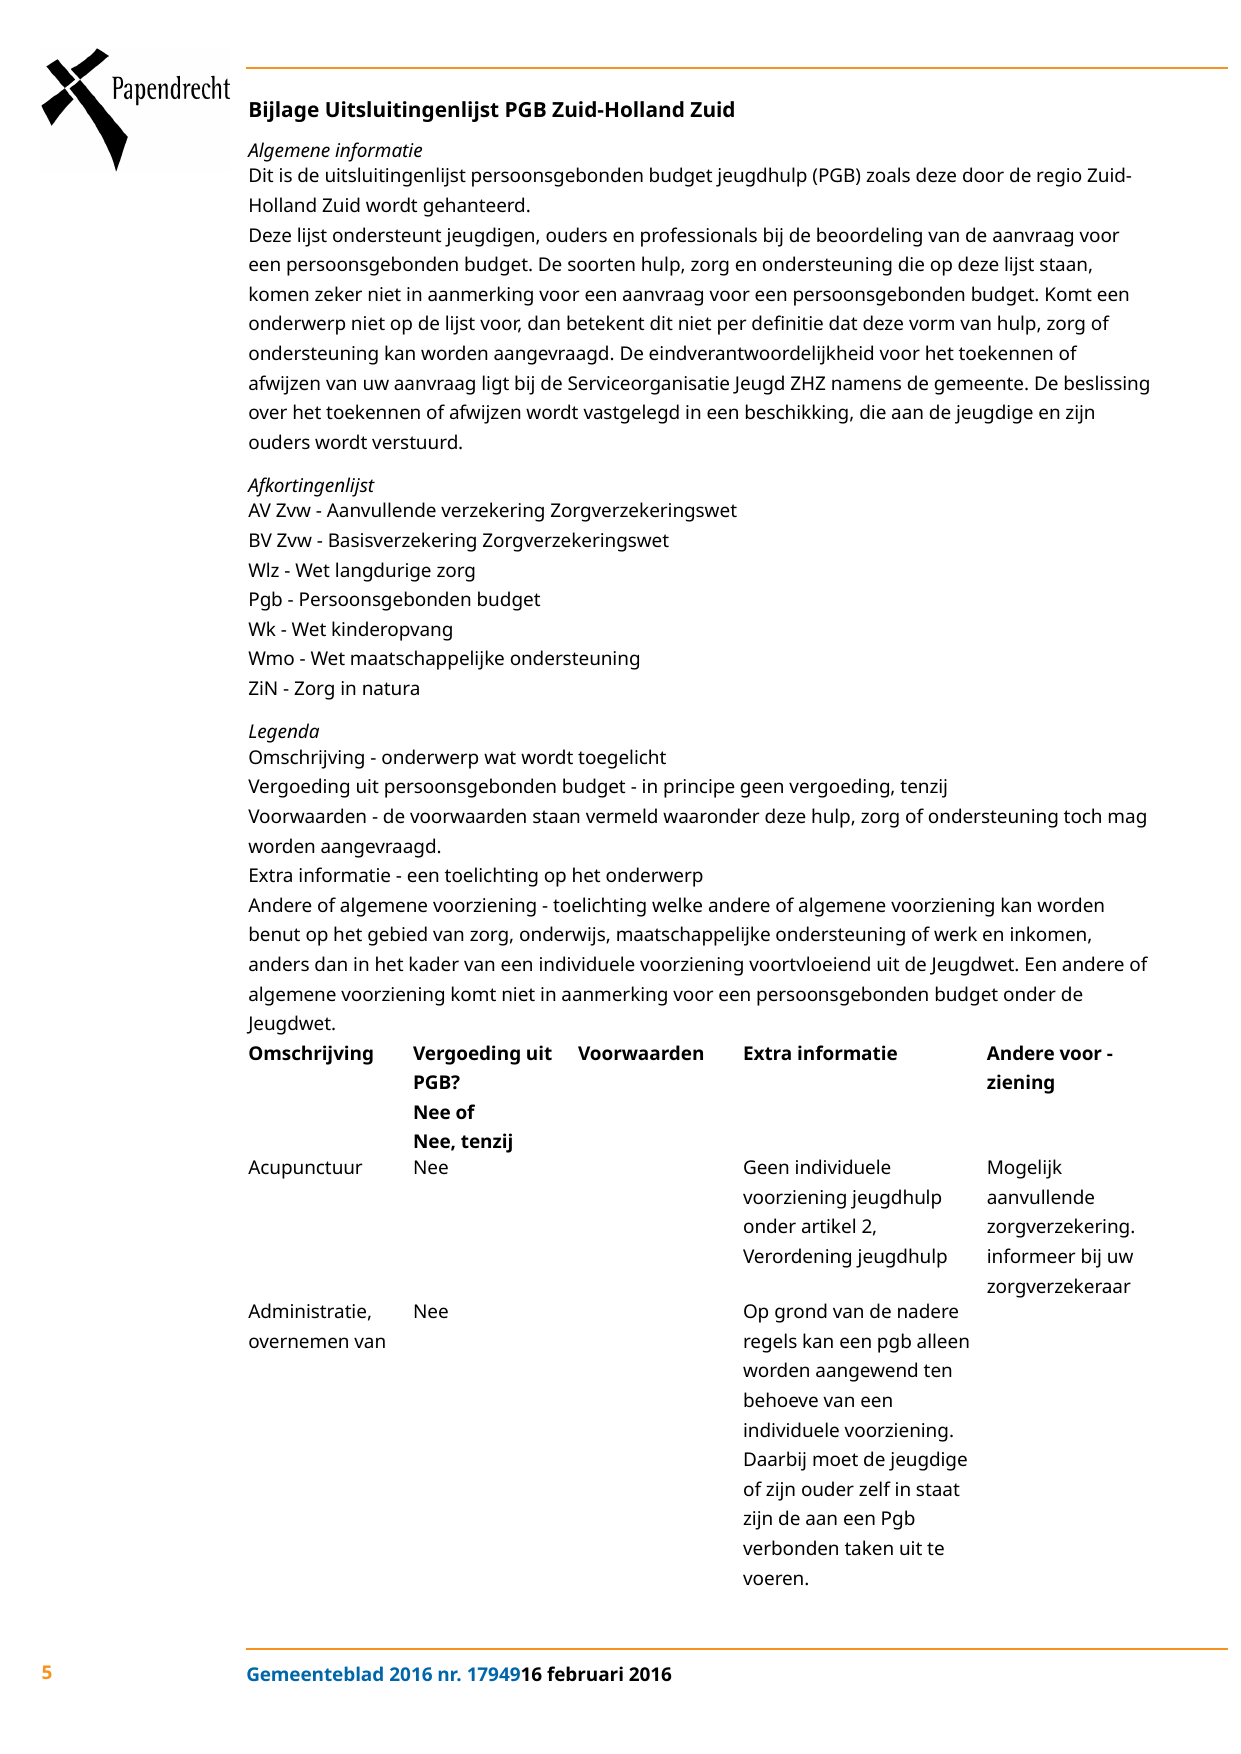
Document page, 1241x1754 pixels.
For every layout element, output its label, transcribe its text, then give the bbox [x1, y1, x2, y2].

text Vergoeding uit persoonsgebonden budget - in principe geen vergoeding, tenzij [248, 774, 1152, 799]
table_cell [578, 1155, 743, 1298]
picture [41, 47, 231, 172]
text ZiN - Zorg in natura [248, 675, 1152, 701]
text Pgb - Persoonsgebonden budget [248, 586, 1152, 612]
table_header Voorwaarden [578, 1040, 743, 1154]
table_cell [578, 1299, 743, 1591]
table_header Vergoeding uit PGB? Nee of Nee, tenzij [413, 1040, 578, 1154]
text Omschrijving - onderwerp wat wordt toegelicht [248, 744, 1152, 770]
table_cell Acupunctuur [248, 1155, 413, 1298]
text Bijlage Uitsluitingenlijst PGB Zuid-Holland Zuid [248, 95, 1152, 123]
text Voorwaarden - de voorwaarden staan vermeld waaronder deze hulp, zorg of ondersteuning toch mag worden aangevraagd. [248, 803, 1152, 858]
text Wmo - Wet maatschappelijke ondersteuning [248, 646, 1152, 671]
text Wlz - Wet langdurige zorg [248, 557, 1152, 583]
text BV Zvw - Basisverzekering Zorgverzekeringswet [248, 527, 1152, 553]
table_header Omschrijving [248, 1040, 413, 1154]
text Extra informatie - een toelichting op het onderwerp [248, 862, 1152, 888]
text Dit is de uitsluitingenlijst persoonsgebonden budget jeugdhulp (PGB) zoals deze door de regio Zuid-Holland Zuid wordt gehanteerd. [248, 163, 1152, 218]
table_cell [987, 1299, 1152, 1591]
table_cell Geen individuele voorziening jeugdhulp onder artikel 2, Verordening jeugdhulp [743, 1155, 987, 1298]
text Andere of algemene voorziening - toelichting welke andere of algemene voorziening kan worden benut op het gebied van zorg, onderwijs, maatschappelijke ondersteuning of werk en inkomen, anders dan in het kader van een individuele voorziening voortvloeiend uit de Jeugdwet. Een andere of algemene voorziening komt niet in aanmerking voor een persoonsgebonden budget onder de Jeugdwet. [248, 892, 1152, 1036]
table_cell Administratie, overnemen van [248, 1299, 413, 1591]
text Afkortingenlijst [248, 472, 1152, 498]
text Algemene informatie [248, 137, 1152, 163]
table_cell Nee [413, 1155, 578, 1298]
table_header Extra informatie [743, 1040, 987, 1154]
table_cell Op grond van de nadere regels kan een pgb alleen worden aangewend ten behoeve van een individuele voorziening. Daarbij moet de jeugdige of zijn ouder zelf in staat zijn de aan een Pgb verbonden taken uit te voeren. [743, 1299, 987, 1591]
text Deze lijst ondersteunt jeugdigen, ouders en professionals bij de beoordeling van de aanvraag voor een persoonsgebonden budget. De soorten hulp, zorg en ondersteuning die op deze lijst staan, komen zeker niet in aanmerking voor een aanvraag voor een persoonsgebonden budget. Komt een onderwerp niet op de lijst voor, dan betekent dit niet per definitie dat deze vorm van hulp, zorg of ondersteuning kan worden aangevraagd. De eindverantwoordelijkheid voor het toekennen of afwijzen van uw aanvraag ligt bij de Serviceorganisatie Jeugd ZHZ namens de gemeente. De beslissing over het toekennen of afwijzen wordt vastgelegd in een beschikking, die aan de jeugdige en zijn ouders wordt verstuurd. [248, 222, 1152, 454]
table_cell Mogelijk aanvullende zorgverzekering. informeer bij uw zorgverzekeraar [987, 1155, 1152, 1298]
text AV Zvw - Aanvullende verzekering Zorgverzekeringswet [248, 498, 1152, 523]
text Legenda [248, 718, 1152, 744]
table_cell Nee [413, 1299, 578, 1591]
table_header Andere voor - ziening [987, 1040, 1152, 1154]
text Wk - Wet kinderopvang [248, 616, 1152, 642]
